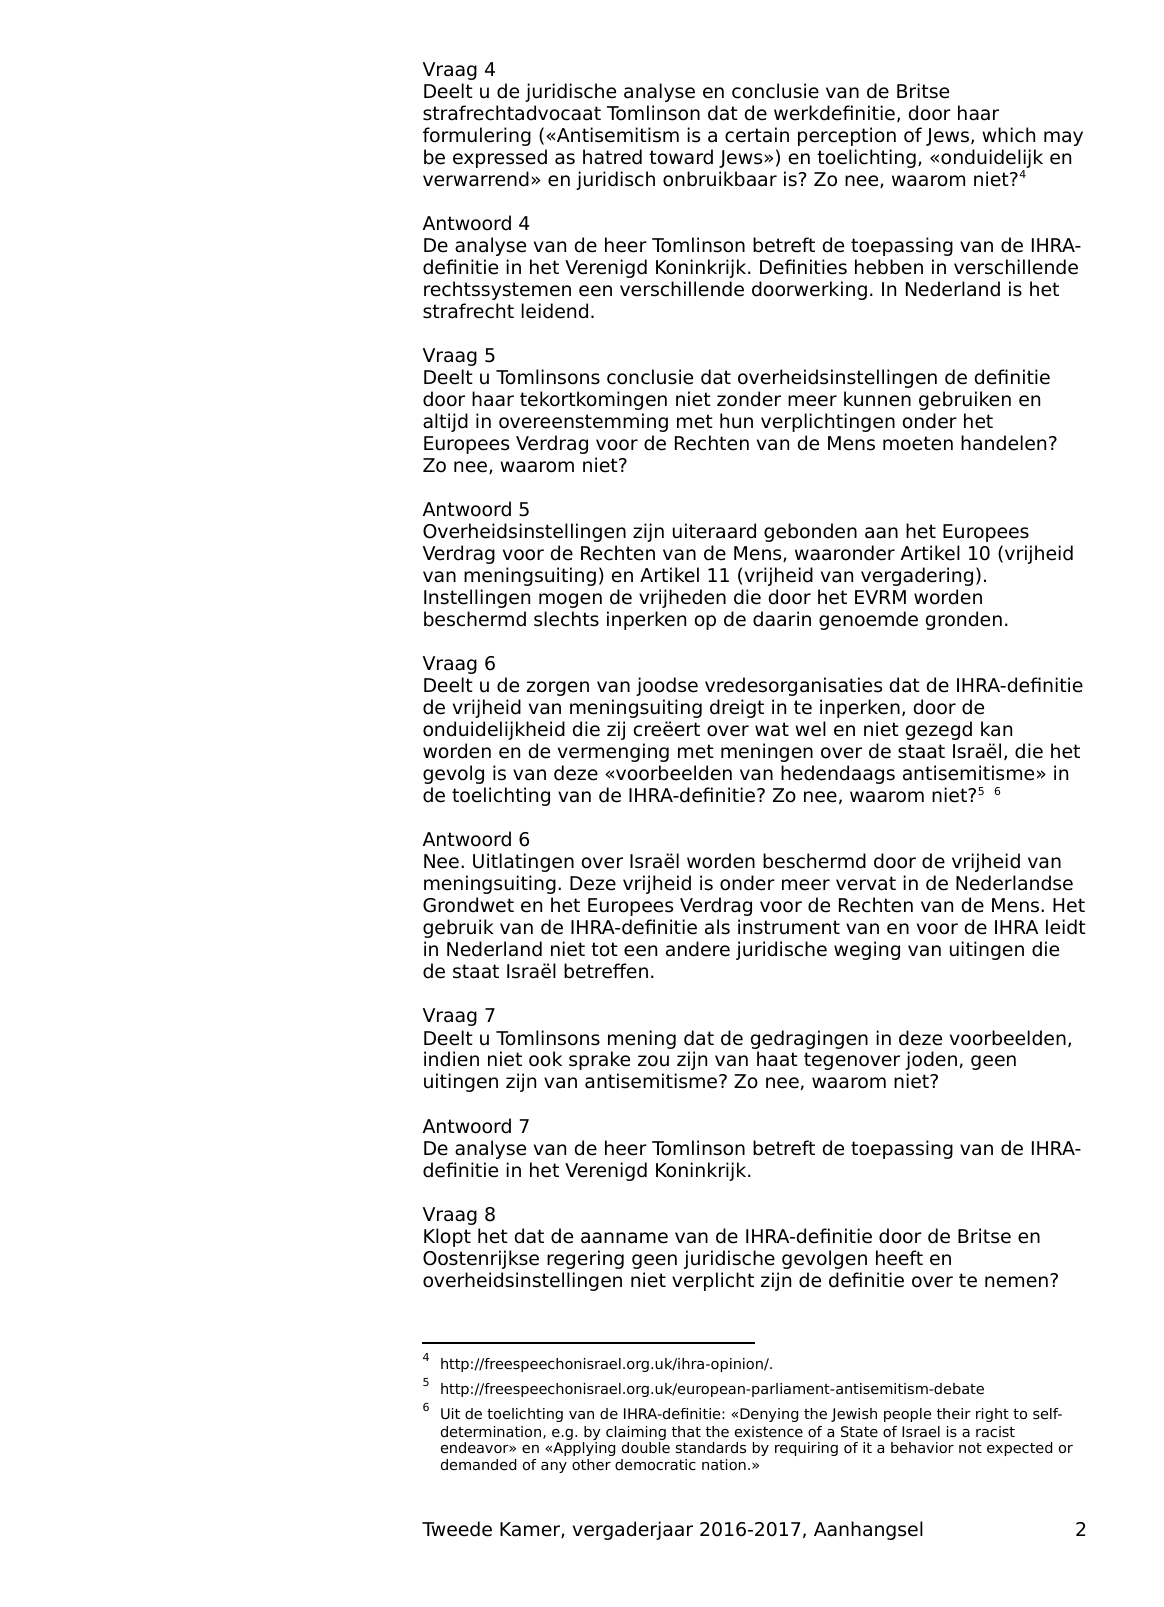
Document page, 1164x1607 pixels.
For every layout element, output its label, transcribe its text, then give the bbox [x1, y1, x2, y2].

text Vraag 4 [422, 59, 1087, 81]
text De analyse van de heer Tomlinson betreft de toepassing van de IHRA-definitie in het Verenigd Koninkrijk. [422, 1137, 1087, 1181]
text Uit de toelichting van de IHRA-definitie: «Denying the Jewish people their right to self-determination, e.g. by claiming that the existence of a State of Israel is a racist endeavor» en «Applying double standards by requiring of it a behavior not expected or demanded of any other democratic nation.» [422, 1402, 1087, 1474]
text Overheidsinstellingen zijn uiteraard gebonden aan het Europees Verdrag voor de Rechten van de Mens, waaronder Artikel 10 (vrijheid van meningsuiting) en Artikel 11 (vrijheid van vergadering). Instellingen mogen de vrijheden die door het EVRM worden beschermd slechts inperken op de daarin genoemde gronden. [422, 521, 1087, 631]
text Deelt u de juridische analyse en conclusie van de Britse strafrechtadvocaat Tomlinson dat de werkdefinitie, door haar formulering («Antisemitism is a certain perception of Jews, which may be expressed as hatred toward Jews») en toelichting, «onduidelijk en verwarrend» en juridisch onbruikbaar is? Zo nee, waarom niet? [422, 81, 1087, 191]
text Vraag 5 [422, 345, 1087, 367]
text Deelt u Tomlinsons conclusie dat overheidsinstellingen de definitie door haar tekortkomingen niet zonder meer kunnen gebruiken en altijd in overeenstemming met hun verplichtingen onder het Europees Verdrag voor de Rechten van de Mens moeten handelen? Zo nee, waarom niet? [422, 367, 1087, 477]
text De analyse van de heer Tomlinson betreft de toepassing van de IHRA-definitie in het Verenigd Koninkrijk. Definities hebben in verschillende rechtssystemen een verschillende doorwerking. In Nederland is het strafrecht leidend. [422, 235, 1087, 323]
text Nee. Uitlatingen over Israël worden beschermd door de vrijheid van meningsuiting. Deze vrijheid is onder meer vervat in de Nederlandse Grondwet en het Europees Verdrag voor de Rechten van de Mens. Het gebruik van de IHRA-definitie als instrument van en voor de IHRA leidt in Nederland niet tot een andere juridische weging van uitingen die de staat Israël betreffen. [422, 851, 1087, 983]
text Antwoord 4 [422, 213, 1087, 235]
text http://freespeechonisrael.org.uk/european-parliament-antisemitism-debate [422, 1377, 1087, 1399]
text http://freespeechonisrael.org.uk/ihra-opinion/. [422, 1352, 1087, 1374]
text Antwoord 7 [422, 1116, 1087, 1137]
text Deelt u Tomlinsons mening dat de gedragingen in deze voorbeelden, indien niet ook sprake zou zijn van haat tegenover joden, geen uitingen zijn van antisemitisme? Zo nee, waarom niet? [422, 1027, 1087, 1093]
text Klopt het dat de aanname van de IHRA-definitie door de Britse en Oostenrijkse regering geen juridische gevolgen heeft en overheidsinstellingen niet verplicht zijn de definitie over te nemen? [422, 1226, 1087, 1292]
text Vraag 8 [422, 1204, 1087, 1226]
text Vraag 6 [422, 653, 1087, 675]
text Vraag 7 [422, 1005, 1087, 1027]
text Antwoord 6 [422, 829, 1087, 851]
text Deelt u de zorgen van joodse vredesorganisaties dat de IHRA-definitie de vrijheid van meningsuiting dreigt in te inperken, door de onduidelijkheid die zij creëert over wat wel en niet gezegd kan worden en de vermenging met meningen over de staat Israël, die het gevolg is van deze «voorbeelden van hedendaags antisemitisme» in de toelichting van de IHRA-definitie? Zo nee, waarom niet? [422, 675, 1087, 807]
text Antwoord 5 [422, 499, 1087, 521]
